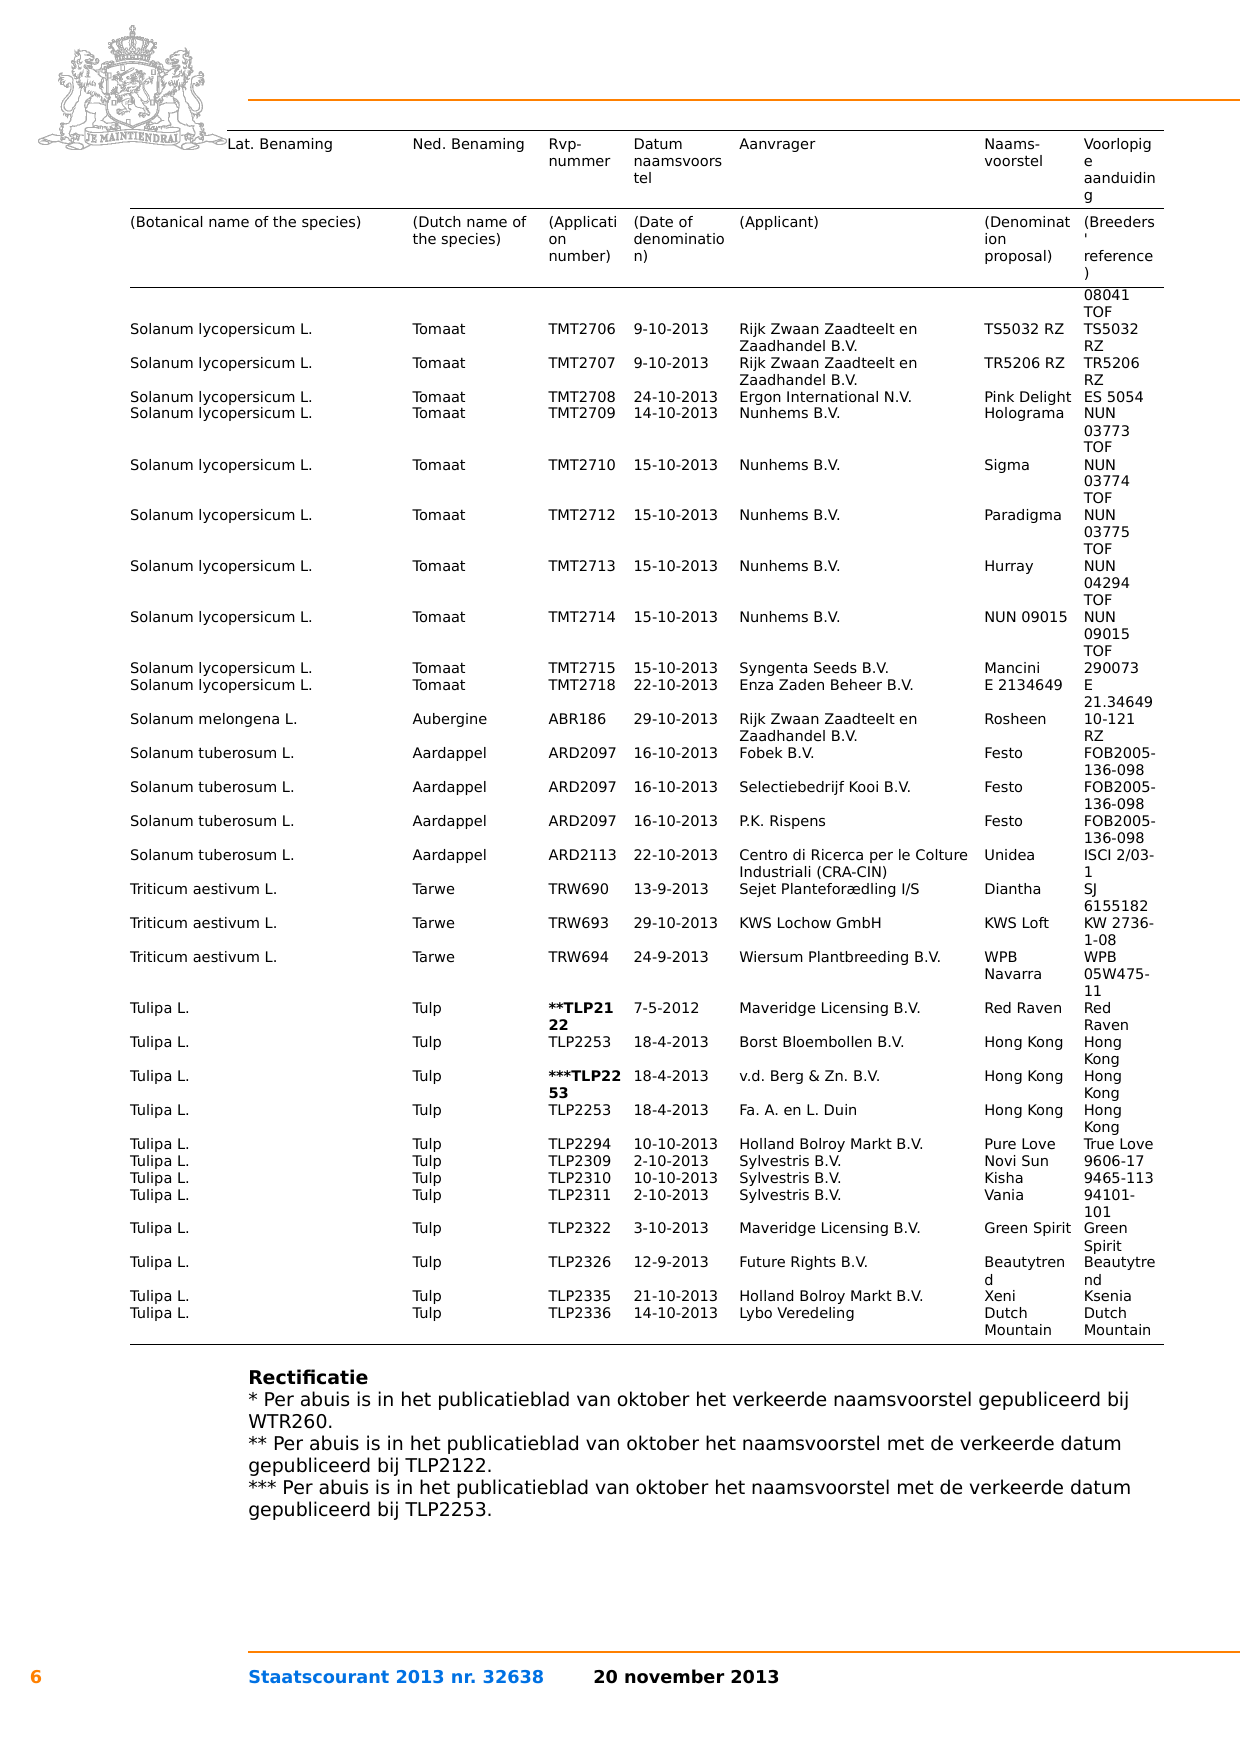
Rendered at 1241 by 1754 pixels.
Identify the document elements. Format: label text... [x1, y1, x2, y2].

table_cell Tulipa L. [130, 1136, 406, 1152]
table_cell TMT2708 [542, 389, 627, 405]
table_cell Centro di Ricerca per le Colture Industriali (CRA-CIN) [733, 847, 978, 881]
table_cell Novi Sun [978, 1153, 1078, 1169]
table_cell Tomaat [406, 609, 542, 660]
table_cell Tarwe [406, 915, 542, 949]
table_cell Hong Kong [978, 1102, 1078, 1136]
table_cell E 21.34649 [1078, 677, 1163, 711]
table_cell Future Rights B.V. [733, 1254, 978, 1288]
table_cell TMT2710 [542, 456, 627, 507]
table_cell TLP2310 [542, 1170, 627, 1186]
table_cell (Applicant) [733, 209, 978, 287]
table_cell TR5206 RZ [1078, 355, 1163, 388]
table_cell Diantha [978, 881, 1078, 915]
text * Per abuis is in het publicatieblad van oktober het verkeerde naamsvoorstel gepubliceerd bij WTR260. [248, 1389, 1163, 1433]
table_cell 15-10-2013 [627, 456, 733, 507]
table_cell TS5032 RZ [978, 321, 1078, 354]
table_cell 14-10-2013 [627, 1305, 733, 1344]
table_cell [733, 288, 978, 321]
table_cell True Love [1078, 1136, 1163, 1152]
table_cell Solanum lycopersicum L. [130, 660, 406, 677]
table_cell NUN 04294 TOF [1078, 558, 1163, 609]
table_cell 22-10-2013 [627, 847, 733, 881]
table_cell TMT2707 [542, 355, 627, 388]
table_cell 12-9-2013 [627, 1254, 733, 1288]
table_cell E 2134649 [978, 677, 1078, 711]
table_cell Tulipa L. [130, 1000, 406, 1034]
table_header Naams-voorstel [978, 131, 1078, 208]
table_cell (Botanical name of the species) [130, 209, 406, 287]
table_cell WPB Navarra [978, 949, 1078, 1000]
table_cell TMT2715 [542, 660, 627, 677]
table_cell Nunhems B.V. [733, 456, 978, 507]
table_cell TMT2718 [542, 677, 627, 711]
table_header Ned. Benaming [406, 131, 542, 208]
table_cell 2-10-2013 [627, 1153, 733, 1169]
table_cell 15-10-2013 [627, 660, 733, 677]
table_cell (Dutch name of the species) [406, 209, 542, 287]
table_cell Vania [978, 1186, 1078, 1220]
table_cell Tomaat [406, 355, 542, 388]
table_cell 10-121 RZ [1078, 711, 1163, 745]
table_cell 24-10-2013 [627, 389, 733, 405]
table_cell Tarwe [406, 949, 542, 1000]
table_cell Tulp [406, 1034, 542, 1068]
table_cell (Breeders' reference) [1078, 209, 1163, 287]
table_cell TMT2709 [542, 405, 627, 456]
table_cell Nunhems B.V. [733, 507, 978, 558]
table_cell 9606-17 [1078, 1153, 1163, 1169]
table_cell ISCI 2/03-1 [1078, 847, 1163, 881]
table_cell FOB2005-136-098 [1078, 779, 1163, 813]
table_cell 15-10-2013 [627, 558, 733, 609]
table_cell Maveridge Licensing B.V. [733, 1220, 978, 1254]
table_cell Nunhems B.V. [733, 558, 978, 609]
table_cell Hong Kong [978, 1034, 1078, 1068]
table_cell KWS Loft [978, 915, 1078, 949]
table_cell Rijk Zwaan Zaadteelt en Zaadhandel B.V. [733, 711, 978, 745]
table_cell TR5206 RZ [978, 355, 1078, 388]
table_cell (Date of denomination) [627, 209, 733, 287]
table_cell Kisha [978, 1170, 1078, 1186]
table_cell Sejet Planteforædling I/S [733, 881, 978, 915]
table_cell NUN 09015 [978, 609, 1078, 660]
table_cell Tulp [406, 1102, 542, 1136]
table_cell Beautytrend [978, 1254, 1078, 1288]
table_cell 10-10-2013 [627, 1136, 733, 1152]
table_cell Paradigma [978, 507, 1078, 558]
table_cell Sigma [978, 456, 1078, 507]
table_cell Solanum lycopersicum L. [130, 389, 406, 405]
table_cell Tomaat [406, 405, 542, 456]
table_cell Rijk Zwaan Zaadteelt en Zaadhandel B.V. [733, 355, 978, 388]
table_cell Hong Kong [978, 1068, 1078, 1102]
table_cell Solanum lycopersicum L. [130, 677, 406, 711]
table_cell Tulipa L. [130, 1186, 406, 1220]
picture [38, 25, 227, 150]
table_cell TMT2706 [542, 321, 627, 354]
table_cell Selectiebedrijf Kooi B.V. [733, 779, 978, 813]
table_cell TLP2326 [542, 1254, 627, 1288]
text Rectificatie [248, 1367, 1163, 1389]
table_cell ARD2097 [542, 745, 627, 779]
table_cell (Denomination proposal) [978, 209, 1078, 287]
table_cell Borst Bloembollen B.V. [733, 1034, 978, 1068]
table_cell 29-10-2013 [627, 711, 733, 745]
table_cell Tulp [406, 1305, 542, 1344]
table_cell 16-10-2013 [627, 813, 733, 847]
table_cell [978, 288, 1078, 321]
table_cell Tulp [406, 1254, 542, 1288]
table_cell Dutch Mountain [1078, 1305, 1163, 1344]
table_cell ES 5054 [1078, 389, 1163, 405]
table_cell Nunhems B.V. [733, 405, 978, 456]
table_cell TS5032 RZ [1078, 321, 1163, 354]
table_cell Solanum tuberosum L. [130, 779, 406, 813]
table_cell Red Raven [1078, 1000, 1163, 1034]
table_cell Sylvestris B.V. [733, 1153, 978, 1169]
table_cell Aardappel [406, 779, 542, 813]
table_cell Festo [978, 779, 1078, 813]
table_cell Tulp [406, 1288, 542, 1305]
table_cell Tulipa L. [130, 1170, 406, 1186]
table_cell 08041 TOF [1078, 288, 1163, 321]
table_cell TLP2253 [542, 1034, 627, 1068]
table_cell Tulipa L. [130, 1305, 406, 1344]
table_cell Tulipa L. [130, 1102, 406, 1136]
table_cell SJ 6155182 [1078, 881, 1163, 915]
table_cell Solanum lycopersicum L. [130, 456, 406, 507]
table_cell TLP2311 [542, 1186, 627, 1220]
table_cell P.K. Rispens [733, 813, 978, 847]
table_cell Solanum lycopersicum L. [130, 558, 406, 609]
table_cell ARD2097 [542, 779, 627, 813]
table_cell [627, 288, 733, 321]
table_cell Solanum lycopersicum L. [130, 405, 406, 456]
table_cell Tomaat [406, 321, 542, 354]
table_header Lat. Benaming [130, 131, 406, 208]
table_cell Tomaat [406, 456, 542, 507]
table_cell Pink Delight [978, 389, 1078, 405]
table_cell TRW694 [542, 949, 627, 1000]
table_cell Sylvestris B.V. [733, 1186, 978, 1220]
table_cell Hong Kong [1078, 1068, 1163, 1102]
table_cell Tomaat [406, 507, 542, 558]
table_cell Pure Love [978, 1136, 1078, 1152]
table_cell Aubergine [406, 711, 542, 745]
table_cell WPB 05W475-11 [1078, 949, 1163, 1000]
table_cell Beautytrend [1078, 1254, 1163, 1288]
table_cell TLP2335 [542, 1288, 627, 1305]
table_cell Tulipa L. [130, 1254, 406, 1288]
table_cell Tulp [406, 1136, 542, 1152]
table_cell Tomaat [406, 558, 542, 609]
table_cell Tulipa L. [130, 1288, 406, 1305]
table_cell Tomaat [406, 660, 542, 677]
table_cell Solanum lycopersicum L. [130, 355, 406, 388]
table_cell TMT2713 [542, 558, 627, 609]
table_cell [130, 288, 406, 321]
table_cell Tulp [406, 1220, 542, 1254]
table_cell Syngenta Seeds B.V. [733, 660, 978, 677]
table_cell Tulp [406, 1170, 542, 1186]
table_cell Unidea [978, 847, 1078, 881]
table_cell 15-10-2013 [627, 609, 733, 660]
table_cell NUN 03774 TOF [1078, 456, 1163, 507]
table_cell Triticum aestivum L. [130, 949, 406, 1000]
table_cell 18-4-2013 [627, 1068, 733, 1102]
table_cell Fobek B.V. [733, 745, 978, 779]
table_cell NUN 09015 TOF [1078, 609, 1163, 660]
table_cell 7-5-2012 [627, 1000, 733, 1034]
table_cell Solanum tuberosum L. [130, 745, 406, 779]
table_cell 9-10-2013 [627, 355, 733, 388]
table_cell Solanum melongena L. [130, 711, 406, 745]
table_cell Red Raven [978, 1000, 1078, 1034]
table_cell TLP2309 [542, 1153, 627, 1169]
table_cell 15-10-2013 [627, 507, 733, 558]
table_cell ABR186 [542, 711, 627, 745]
table_cell Solanum lycopersicum L. [130, 321, 406, 354]
table_cell TLP2336 [542, 1305, 627, 1344]
table_header Rvp-nummer [542, 131, 627, 208]
table_cell FOB2005-136-098 [1078, 813, 1163, 847]
table_cell 18-4-2013 [627, 1034, 733, 1068]
table_cell Maveridge Licensing B.V. [733, 1000, 978, 1034]
table_cell 3-10-2013 [627, 1220, 733, 1254]
table_cell NUN 03775 TOF [1078, 507, 1163, 558]
table_cell 29-10-2013 [627, 915, 733, 949]
table_cell TMT2712 [542, 507, 627, 558]
table_cell Holland Bolroy Markt B.V. [733, 1136, 978, 1152]
table_cell Ksenia [1078, 1288, 1163, 1305]
text *** Per abuis is in het publicatieblad van oktober het naamsvoorstel met de verkeerde datum gepubliceerd bij TLP2253. [248, 1477, 1163, 1521]
table_cell Xeni [978, 1288, 1078, 1305]
table_cell TRW693 [542, 915, 627, 949]
table_cell Triticum aestivum L. [130, 915, 406, 949]
table_cell ***TLP2253 [542, 1068, 627, 1102]
table_cell ARD2113 [542, 847, 627, 881]
table_cell Solanum tuberosum L. [130, 847, 406, 881]
table_cell Tomaat [406, 389, 542, 405]
table_cell Hong Kong [1078, 1102, 1163, 1136]
table_cell ARD2097 [542, 813, 627, 847]
table_cell Ergon International N.V. [733, 389, 978, 405]
table_cell Tulipa L. [130, 1220, 406, 1254]
table_cell Hong Kong [1078, 1034, 1163, 1068]
table_cell TLP2294 [542, 1136, 627, 1152]
table_cell KW 2736-1-08 [1078, 915, 1163, 949]
table_cell Aardappel [406, 745, 542, 779]
table_cell Rijk Zwaan Zaadteelt en Zaadhandel B.V. [733, 321, 978, 354]
table_cell Sylvestris B.V. [733, 1170, 978, 1186]
table_header Aanvrager [733, 131, 978, 208]
table_cell Triticum aestivum L. [130, 881, 406, 915]
table_cell Tarwe [406, 881, 542, 915]
table_cell 9-10-2013 [627, 321, 733, 354]
table_cell [406, 288, 542, 321]
table_cell Solanum lycopersicum L. [130, 507, 406, 558]
table_cell 290073 [1078, 660, 1163, 677]
table_cell Tulp [406, 1000, 542, 1034]
table_cell 10-10-2013 [627, 1170, 733, 1186]
table_cell Tulp [406, 1186, 542, 1220]
table_cell Dutch Mountain [978, 1305, 1078, 1344]
table_cell Festo [978, 813, 1078, 847]
table_cell Tulp [406, 1068, 542, 1102]
table_cell 2-10-2013 [627, 1186, 733, 1220]
table_cell Rosheen [978, 711, 1078, 745]
table_cell 22-10-2013 [627, 677, 733, 711]
text ** Per abuis is in het publicatieblad van oktober het naamsvoorstel met de verkeerde datum gepubliceerd bij TLP2122. [248, 1433, 1163, 1477]
table_cell KWS Lochow GmbH [733, 915, 978, 949]
table_cell Green Spirit [978, 1220, 1078, 1254]
table_cell Solanum lycopersicum L. [130, 609, 406, 660]
table_cell Fa. A. en L. Duin [733, 1102, 978, 1136]
table_cell v.d. Berg & Zn. B.V. [733, 1068, 978, 1102]
table_cell Tulipa L. [130, 1068, 406, 1102]
table_cell Aardappel [406, 847, 542, 881]
table_cell Holland Bolroy Markt B.V. [733, 1288, 978, 1305]
table_cell Nunhems B.V. [733, 609, 978, 660]
table_cell 14-10-2013 [627, 405, 733, 456]
table_cell 21-10-2013 [627, 1288, 733, 1305]
table_cell 9465-113 [1078, 1170, 1163, 1186]
table_cell Mancini [978, 660, 1078, 677]
table_cell Green Spirit [1078, 1220, 1163, 1254]
table_cell TLP2322 [542, 1220, 627, 1254]
table_cell Tulipa L. [130, 1153, 406, 1169]
table_cell Festo [978, 745, 1078, 779]
table_cell 16-10-2013 [627, 779, 733, 813]
table_cell Tulp [406, 1153, 542, 1169]
table_cell Wiersum Plantbreeding B.V. [733, 949, 978, 1000]
table_cell Hurray [978, 558, 1078, 609]
table_cell **TLP2122 [542, 1000, 627, 1034]
table_cell FOB2005-136-098 [1078, 745, 1163, 779]
table_cell 16-10-2013 [627, 745, 733, 779]
table_cell Aardappel [406, 813, 542, 847]
table_header Voorlopige aanduiding [1078, 131, 1163, 208]
table_cell Tomaat [406, 677, 542, 711]
table_cell Holograma [978, 405, 1078, 456]
table_cell 24-9-2013 [627, 949, 733, 1000]
table_cell NUN 03773 TOF [1078, 405, 1163, 456]
table_cell Tulipa L. [130, 1034, 406, 1068]
table_cell Lybo Veredeling [733, 1305, 978, 1344]
table_cell 94101-101 [1078, 1186, 1163, 1220]
table_cell (Application number) [542, 209, 627, 287]
table_cell TMT2714 [542, 609, 627, 660]
table_cell 13-9-2013 [627, 881, 733, 915]
table_cell TLP2253 [542, 1102, 627, 1136]
table_cell [542, 288, 627, 321]
table_header Datum naamsvoorstel [627, 131, 733, 208]
table_cell Enza Zaden Beheer B.V. [733, 677, 978, 711]
table_cell Solanum tuberosum L. [130, 813, 406, 847]
table_cell TRW690 [542, 881, 627, 915]
table_cell 18-4-2013 [627, 1102, 733, 1136]
